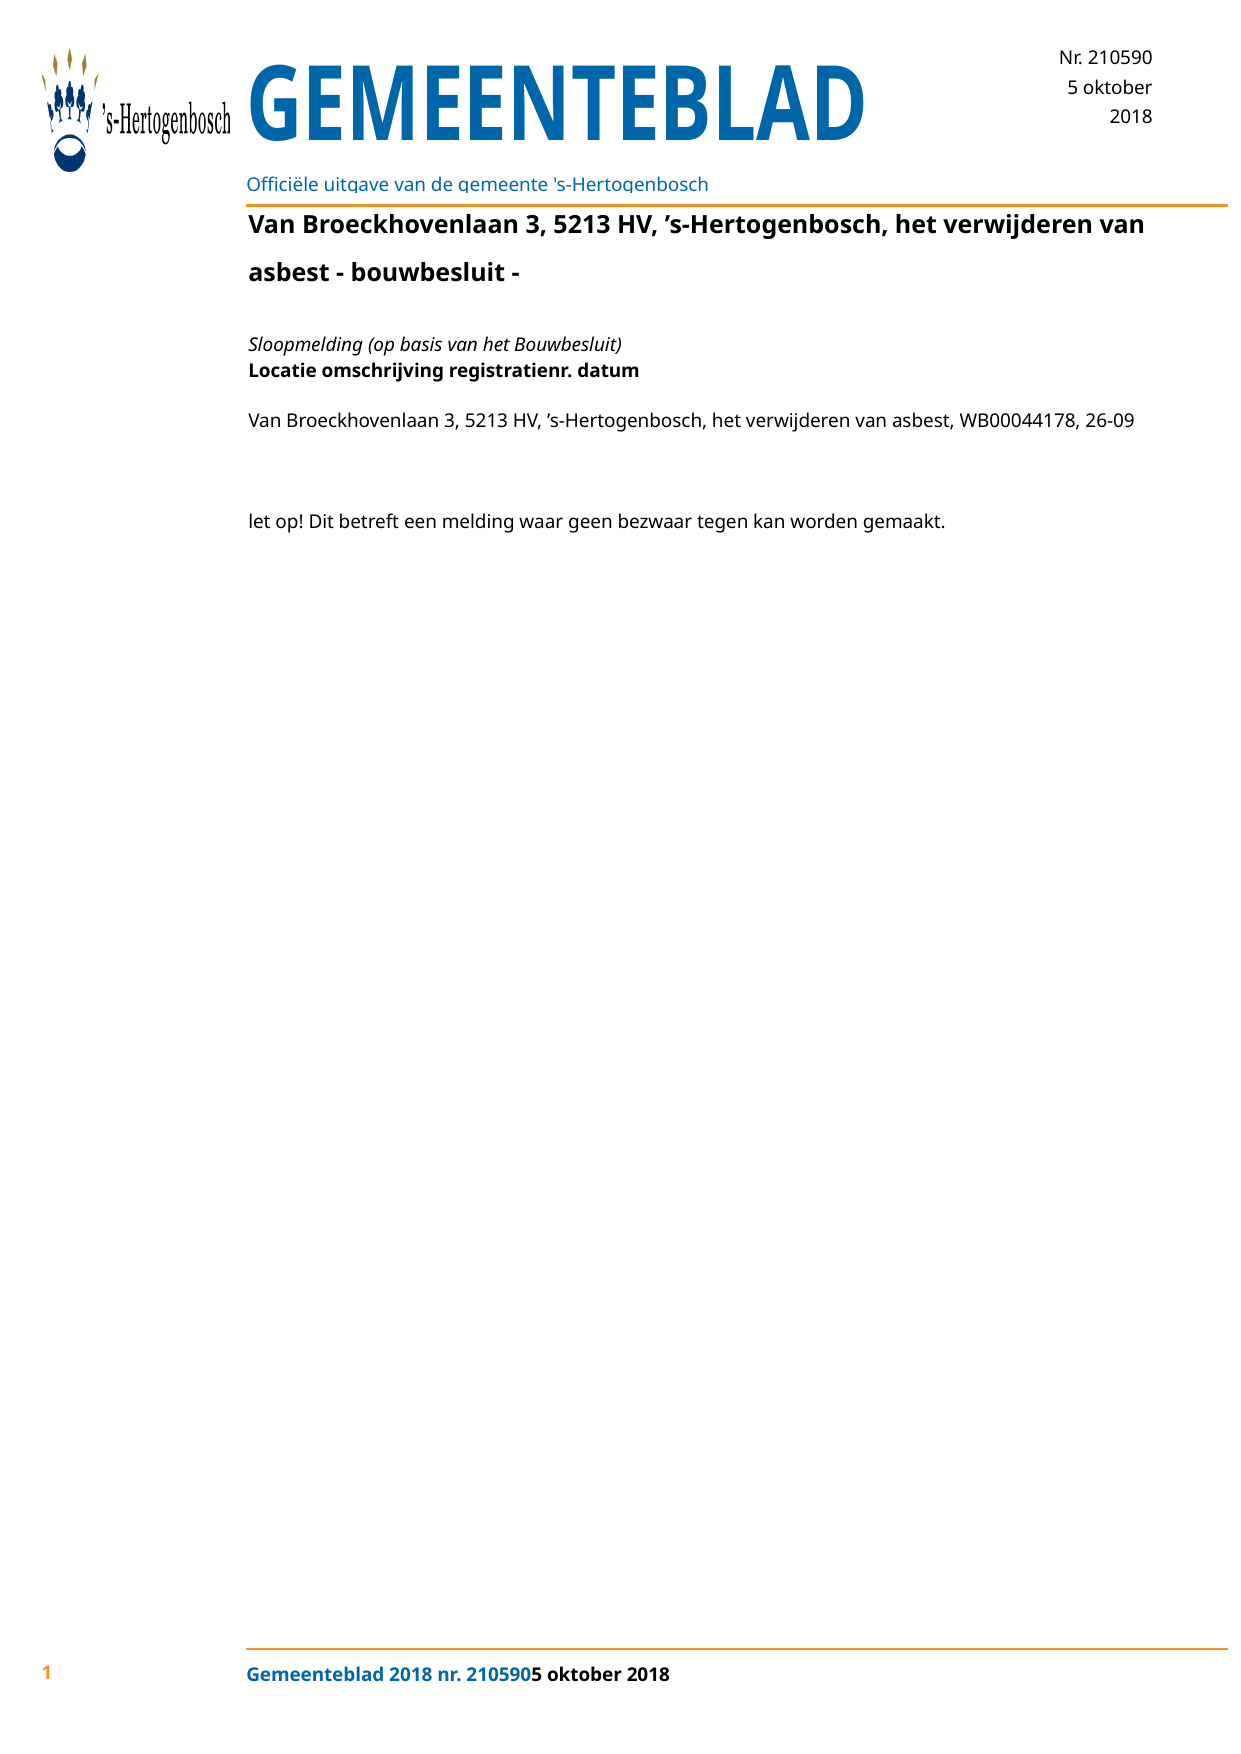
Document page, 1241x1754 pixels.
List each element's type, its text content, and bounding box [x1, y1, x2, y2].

text Locatie omschrijving registratienr. datum [248, 357, 1152, 383]
text Sloopmelding (op basis van het Bouwbesluit) [248, 331, 1152, 357]
text Van Broeckhovenlaan 3, 5213 HV, ’s-Hertogenbosch, het verwijderen van asbest - bouwbesluit - [248, 207, 1152, 288]
text let op! Dit betreft een melding waar geen bezwaar tegen kan worden gemaakt. [248, 508, 1152, 534]
picture [41, 47, 231, 172]
text Van Broeckhovenlaan 3, 5213 HV, ’s-Hertogenbosch, het verwijderen van asbest, WB00044178, 26-09 [248, 408, 1152, 433]
